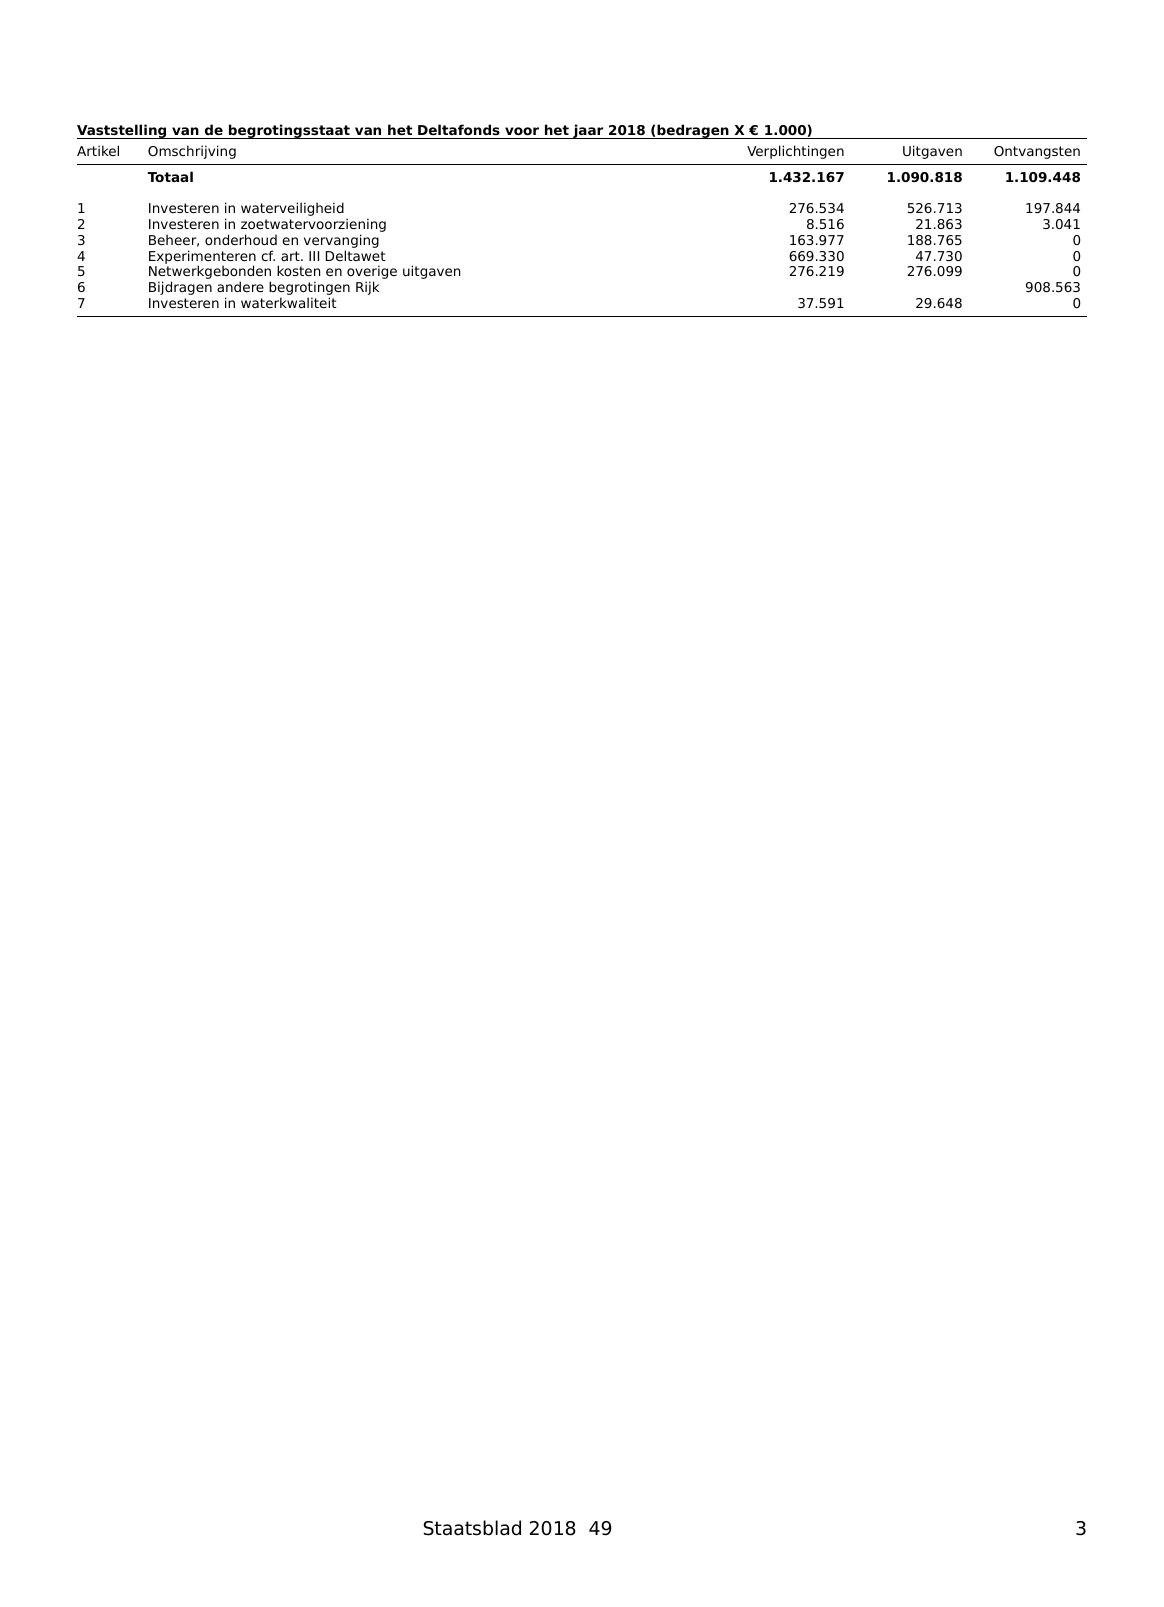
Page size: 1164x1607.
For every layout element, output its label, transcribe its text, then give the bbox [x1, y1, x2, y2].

table_cell Bijdragen andere begrotingen Rijk [142, 280, 703, 296]
table_cell 37.591 [703, 296, 850, 316]
table_cell Artikel [77, 139, 142, 164]
table_cell Investeren in waterkwaliteit [142, 296, 703, 316]
table_cell 1.432.167 [703, 165, 850, 186]
table_cell 0 [969, 264, 1087, 280]
table_cell Verplichtingen [703, 139, 850, 164]
table_cell 1.109.448 [969, 165, 1087, 186]
table_cell 1 [77, 201, 142, 217]
table_cell 276.219 [703, 264, 850, 280]
table_cell 0 [969, 296, 1087, 316]
table_cell [77, 165, 142, 186]
table_cell 5 [77, 264, 142, 280]
table_cell 1.090.818 [850, 165, 968, 186]
table_cell 197.844 [969, 201, 1087, 217]
table_cell Netwerkgebonden kosten en overige uitgaven [142, 264, 703, 280]
table_cell Omschrijving [142, 139, 703, 164]
table_cell [142, 186, 703, 201]
table_cell 0 [969, 233, 1087, 248]
table_cell 21.863 [850, 217, 968, 233]
table_cell Experimenteren cf. art. III Deltawet [142, 249, 703, 264]
table_cell [703, 186, 850, 201]
table_cell Beheer, onderhoud en vervanging [142, 233, 703, 248]
table_cell [850, 186, 968, 201]
table_cell 908.563 [969, 280, 1087, 296]
table_cell 669.330 [703, 249, 850, 264]
table_cell 29.648 [850, 296, 968, 316]
table_cell Investeren in zoetwatervoorziening [142, 217, 703, 233]
table_cell 0 [969, 249, 1087, 264]
table_cell Totaal [142, 165, 703, 186]
table_cell 2 [77, 217, 142, 233]
table_header Vaststelling van de begrotingsstaat van het Deltafonds voor het jaar 2018 (bedragen X € 1.000) [77, 122, 1087, 138]
table_cell 276.534 [703, 201, 850, 217]
table_cell 3 [77, 233, 142, 248]
table_cell [77, 186, 142, 201]
table_cell 7 [77, 296, 142, 316]
table_cell 163.977 [703, 233, 850, 248]
table_cell [703, 280, 850, 296]
table_cell 6 [77, 280, 142, 296]
table_cell Investeren in waterveiligheid [142, 201, 703, 217]
table_cell Uitgaven [850, 139, 968, 164]
table_cell [850, 280, 968, 296]
table_cell 3.041 [969, 217, 1087, 233]
table_cell 188.765 [850, 233, 968, 248]
table_cell 276.099 [850, 264, 968, 280]
table_cell [969, 186, 1087, 201]
table_cell 47.730 [850, 249, 968, 264]
table_cell Ontvangsten [969, 139, 1087, 164]
table_cell 526.713 [850, 201, 968, 217]
table_cell 8.516 [703, 217, 850, 233]
table_cell 4 [77, 249, 142, 264]
